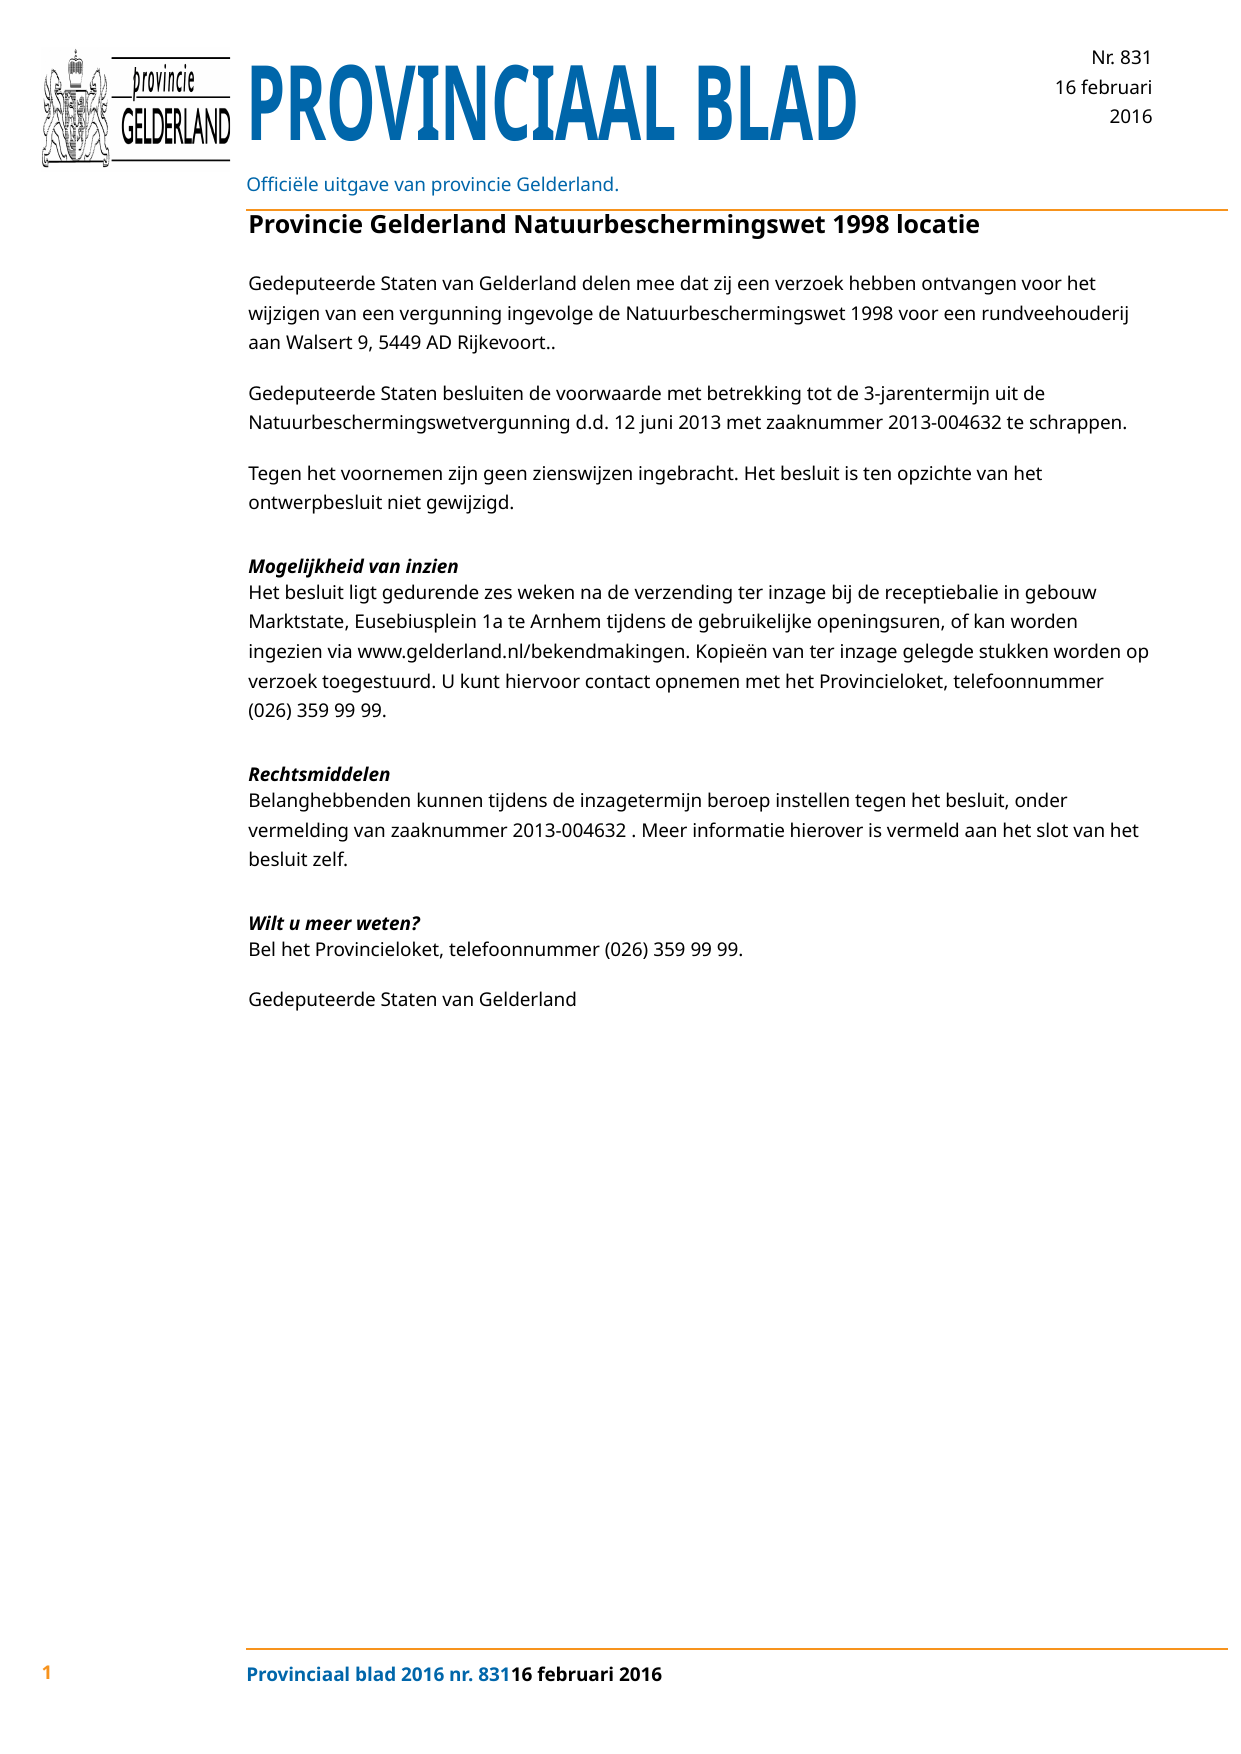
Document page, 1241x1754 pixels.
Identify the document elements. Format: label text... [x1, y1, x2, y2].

text Gedeputeerde Staten besluiten de voorwaarde met betrekking tot de 3-jarentermijn uit de Natuurbeschermingswetvergunning d.d. 12 juni 2013 met zaaknummer 2013-004632 te schrappen. [248, 380, 1152, 435]
text Mogelijkheid van inzien [248, 553, 1152, 579]
text Tegen het voornemen zijn geen zienswijzen ingebracht. Het besluit is ten opzichte van het ontwerpbesluit niet gewijzigd. [248, 460, 1152, 515]
text Rechtsmiddelen [248, 761, 1152, 787]
text Provincie Gelderland Natuurbeschermingswet 1998 locatie [248, 211, 1152, 241]
picture [41, 47, 231, 172]
text Belanghebbenden kunnen tijdens de inzagetermijn beroep instellen tegen het besluit, onder vermelding van zaaknummer 2013-004632 . Meer informatie hierover is vermeld aan het slot van het besluit zelf. [248, 787, 1152, 872]
text Bel het Provincieloket, telefoonnummer (026) 359 99 99. [248, 936, 1152, 962]
text Gedeputeerde Staten van Gelderland [248, 986, 1152, 1012]
text Wilt u meer weten? [248, 910, 1152, 936]
text Het besluit ligt gedurende zes weken na de verzending ter inzage bij de receptiebalie in gebouw Marktstate, Eusebiusplein 1a te Arnhem tijdens de gebruikelijke openingsuren, of kan worden ingezien via www.gelderland.nl/bekendmakingen. Kopieën van ter inzage gelegde stukken worden op verzoek toegestuurd. U kunt hiervoor contact opnemen met het Provincieloket, telefoonnummer (026) 359 99 99. [248, 579, 1152, 723]
text Gedeputeerde Staten van Gelderland delen mee dat zij een verzoek hebben ontvangen voor het wijzigen van een vergunning ingevolge de Natuurbeschermingswet 1998 voor een rundveehouderij aan Walsert 9, 5449 AD Rijkevoort.. [248, 270, 1152, 355]
